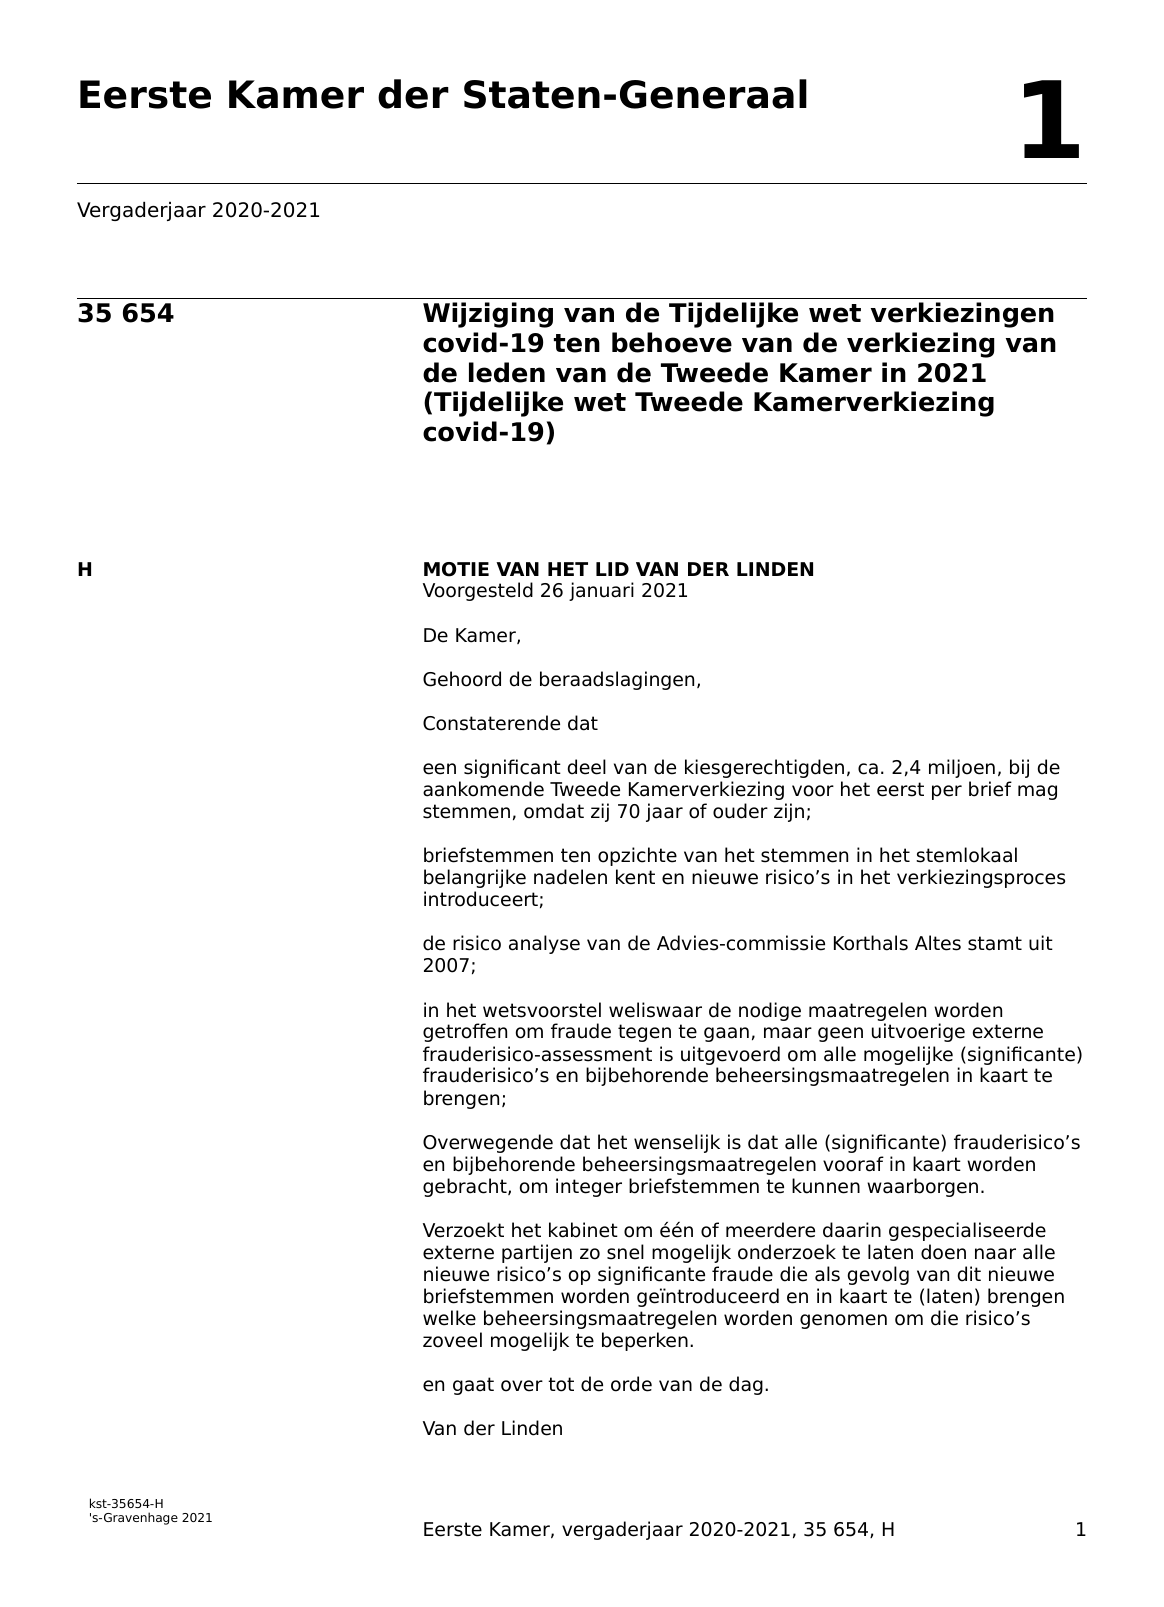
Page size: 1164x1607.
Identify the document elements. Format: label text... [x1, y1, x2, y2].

text Gehoord de beraadslagingen, [422, 669, 1087, 691]
table_header Eerste Kamer der Staten-Generaal [77, 59, 886, 183]
text Constaterende dat [422, 713, 1087, 735]
subtitle H MOTIE VAN HET LID VAN DER LINDEN [77, 558, 1087, 580]
text Verzoekt het kabinet om één of meerdere daarin gespecialiseerde externe partijen zo snel mogelijk onderzoek te laten doen naar alle nieuwe risico’s op significante fraude die als gevolg van dit nieuwe briefstemmen worden geïntroduceerd en in kaart te (laten) brengen welke beheersingsmaatregelen worden genomen om die risico’s zoveel mogelijk te beperken. [422, 1220, 1087, 1352]
subtitle 35 654 Wijziging van de Tijdelijke wet verkiezingen covid-19 ten behoeve van de verkiezing van de leden van de Tweede Kamer in 2021 (Tijdelijke wet Tweede Kamerverkiezing covid-19) [77, 299, 1087, 447]
text Van der Linden [422, 1418, 1087, 1440]
text Overwegende dat het wenselijk is dat alle (significante) frauderisico’s en bijbehorende beheersingsmaatregelen vooraf in kaart worden gebracht, om integer briefstemmen te kunnen waarborgen. [422, 1132, 1087, 1197]
table_header 1 [886, 59, 1087, 183]
text De Kamer, [422, 624, 1087, 647]
text in het wetsvoorstel weliswaar de nodige maatregelen worden getroffen om fraude tegen te gaan, maar geen uitvoerige externe frauderisico-assessment is uitgevoerd om alle mogelijke (significante) frauderisico’s en bijbehorende beheersingsmaatregelen in kaart te brengen; [422, 999, 1087, 1109]
text een significant deel van de kiesgerechtigden, ca. 2,4 miljoen, bij de aankomende Tweede Kamerverkiezing voor het eerst per brief mag stemmen, omdat zij 70 jaar of ouder zijn; [422, 757, 1087, 823]
text Voorgesteld 26 januari 2021 [422, 580, 1087, 602]
text de risico analyse van de Advies-commissie Korthals Altes stamt uit 2007; [422, 933, 1087, 977]
text en gaat over tot de orde van de dag. [422, 1374, 1087, 1396]
text briefstemmen ten opzichte van het stemmen in het stemlokaal belangrijke nadelen kent en nieuwe risico’s in het verkiezingsproces introduceert; [422, 845, 1087, 911]
text kst-35654-H [88, 1497, 323, 1511]
table_cell Vergaderjaar 2020-2021 [77, 184, 1087, 298]
text 's-Gravenhage 2021 [88, 1511, 323, 1525]
